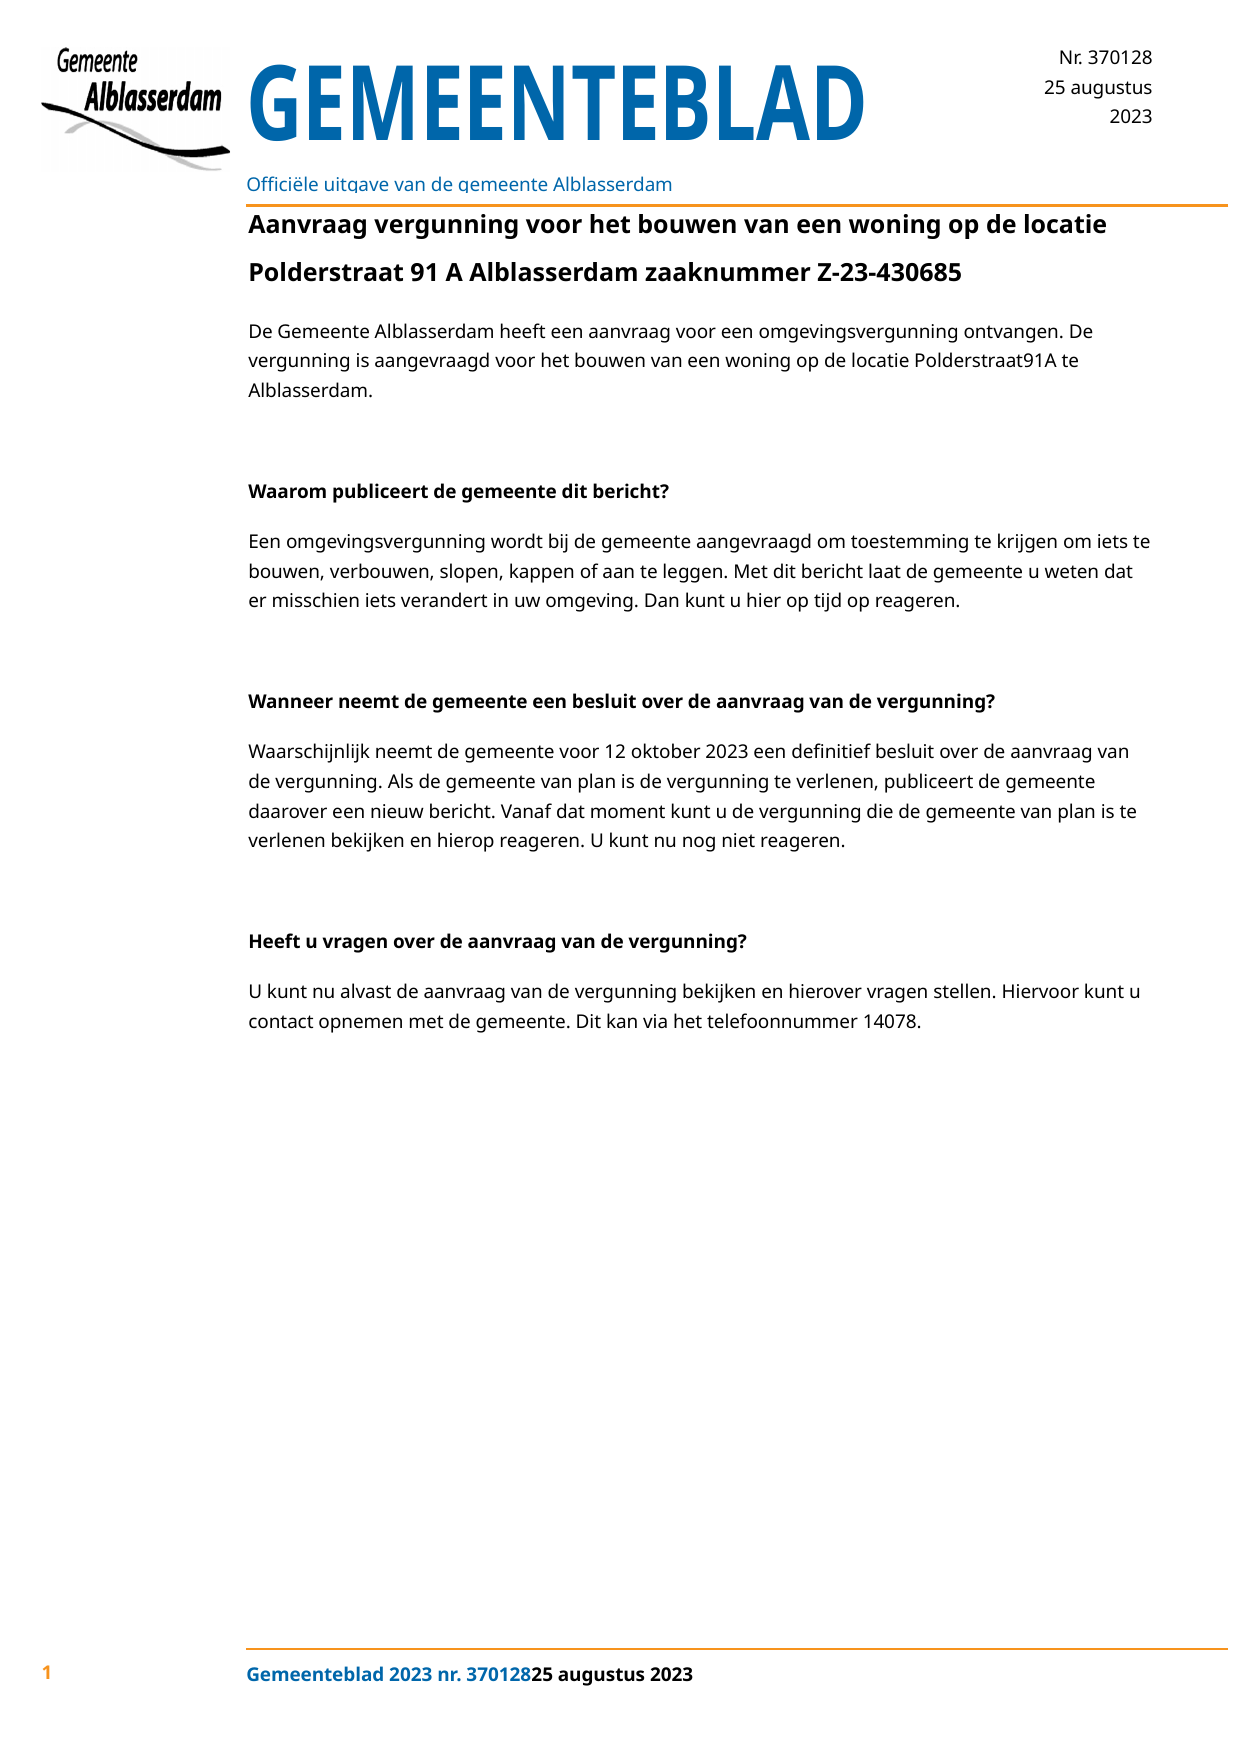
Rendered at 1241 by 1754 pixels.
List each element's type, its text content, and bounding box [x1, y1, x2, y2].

text Waarom publiceert de gemeente dit bericht? [248, 478, 1152, 504]
picture [41, 47, 231, 172]
text Waarschijnlijk neemt de gemeente voor 12 oktober 2023 een definitief besluit over de aanvraag van de vergunning. Als de gemeente van plan is de vergunning te verlenen, publiceert de gemeente daarover een nieuw bericht. Vanaf dat moment kunt u de vergunning die de gemeente van plan is te verlenen bekijken en hierop reageren. U kunt nu nog niet reageren. [248, 739, 1152, 853]
text Heeft u vragen over de aanvraag van de vergunning? [248, 928, 1152, 954]
text De Gemeente Alblasserdam heeft een aanvraag voor een omgevingsvergunning ontvangen. De vergunning is aangevraagd voor het bouwen van een woning op de locatie Polderstraat91A te Alblasserdam. [248, 318, 1152, 403]
text Wanneer neemt de gemeente een besluit over de aanvraag van de vergunning? [248, 688, 1152, 714]
text U kunt nu alvast de aanvraag van de vergunning bekijken en hierover vragen stellen. Hiervoor kunt u contact opnemen met de gemeente. Dit kan via het telefoonnummer 14078. [248, 979, 1152, 1034]
text Aanvraag vergunning voor het bouwen van een woning op de locatie Polderstraat 91 A Alblasserdam zaaknummer Z-23-430685 [248, 207, 1152, 288]
text Een omgevingsvergunning wordt bij de gemeente aangevraagd om toestemming te krijgen om iets te bouwen, verbouwen, slopen, kappen of aan te leggen. Met dit bericht laat de gemeente u weten dat er misschien iets verandert in uw omgeving. Dan kunt u hier op tijd op reageren. [248, 528, 1152, 613]
